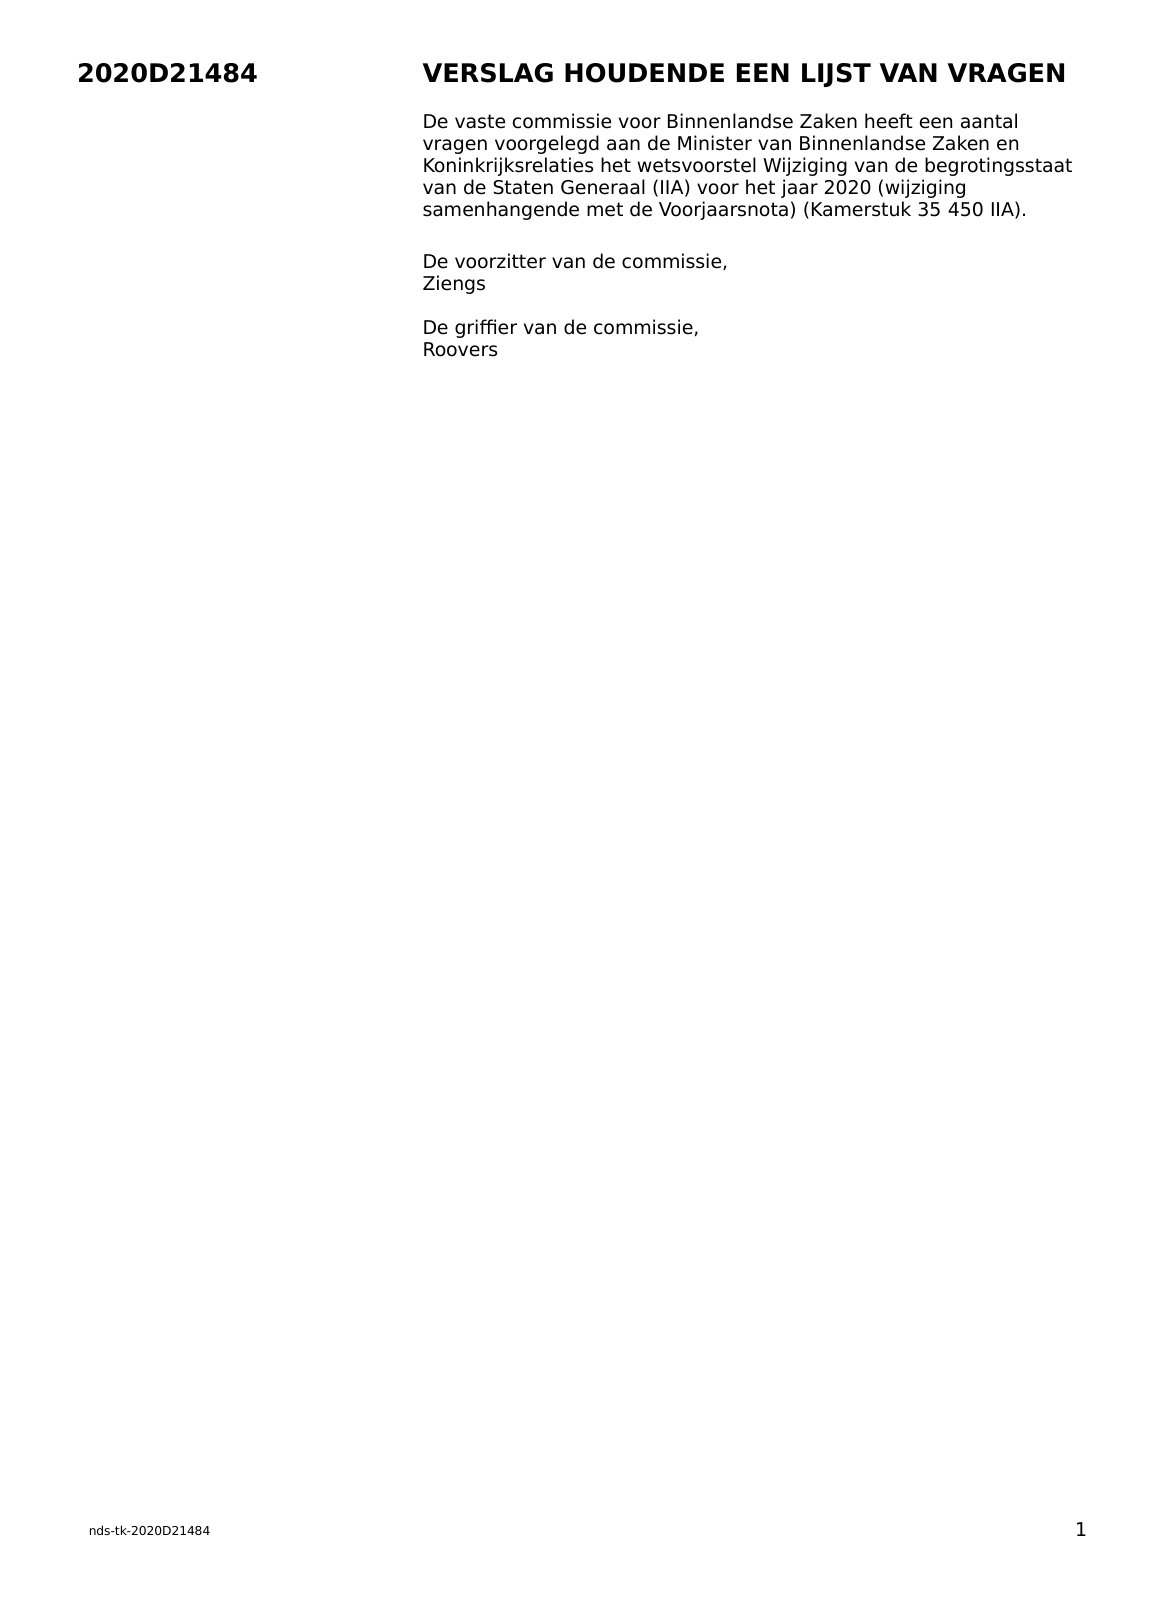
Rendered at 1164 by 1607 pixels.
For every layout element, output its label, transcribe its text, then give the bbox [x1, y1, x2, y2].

text De vaste commissie voor Binnenlandse Zaken heeft een aantal vragen voorgelegd aan de Minister van Binnenlandse Zaken en Koninkrijksrelaties het wetsvoorstel Wijziging van de begrotingsstaat van de Staten Generaal (IIA) voor het jaar 2020 (wijziging samenhangende met de Voorjaarsnota) (Kamerstuk 35 450 IIA). [422, 111, 1087, 221]
text 2020D21484 VERSLAG HOUDENDE EEN LIJST VAN VRAGEN [77, 59, 1087, 89]
text De voorzitter van de commissie, Ziengs [422, 251, 1087, 295]
text De griffier van de commissie, Roovers [422, 317, 1087, 361]
text nds-tk-2020D21484 [88, 1524, 323, 1538]
